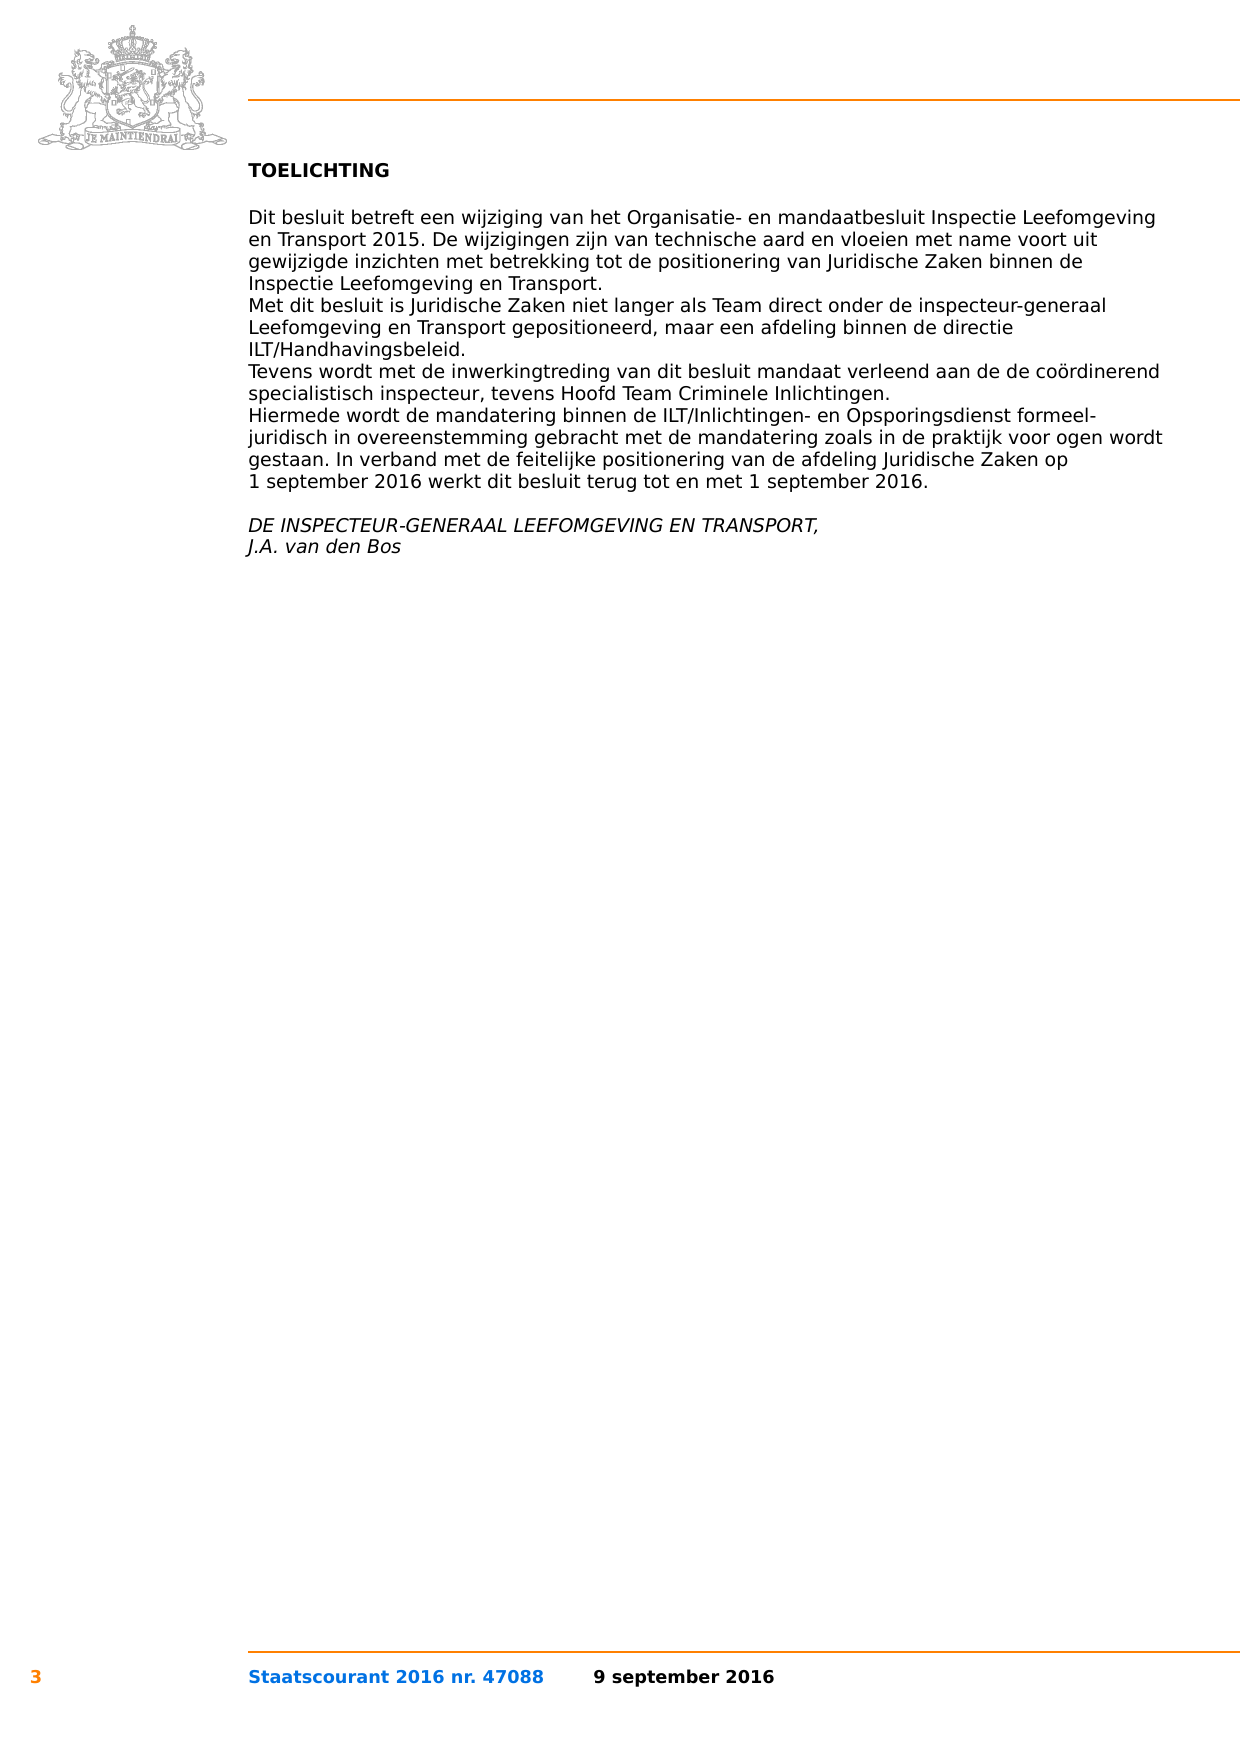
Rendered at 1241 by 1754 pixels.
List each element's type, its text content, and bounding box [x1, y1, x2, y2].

text Dit besluit betreft een wijziging van het Organisatie- en mandaatbesluit Inspectie Leefomgeving en Transport 2015. De wijzigingen zijn van technische aard en vloeien met name voort uit gewijzigde inzichten met betrekking tot de positionering van Juridische Zaken binnen de Inspectie Leefomgeving en Transport. [248, 207, 1163, 295]
text Met dit besluit is Juridische Zaken niet langer als Team direct onder de inspecteur-generaal Leefomgeving en Transport gepositioneerd, maar een afdeling binnen de directie ILT/Handhavingsbeleid. [248, 295, 1163, 361]
subtitle TOELICHTING [248, 160, 1163, 182]
picture [38, 25, 227, 150]
text Hiermede wordt de mandatering binnen de ILT/Inlichtingen- en Opsporingsdienst formeel-juridisch in overeenstemming gebracht met de mandatering zoals in de praktijk voor ogen wordt gestaan. In verband met de feitelijke positionering van de afdeling Juridische Zaken op 1 september 2016 werkt dit besluit terug tot en met 1 september 2016. [248, 405, 1163, 493]
text DE INSPECTEUR-GENERAAL LEEFOMGEVING EN TRANSPORT, J.A. van den Bos [248, 514, 1163, 558]
text Tevens wordt met de inwerkingtreding van dit besluit mandaat verleend aan de de coördinerend specialistisch inspecteur, tevens Hoofd Team Criminele Inlichtingen. [248, 361, 1163, 405]
